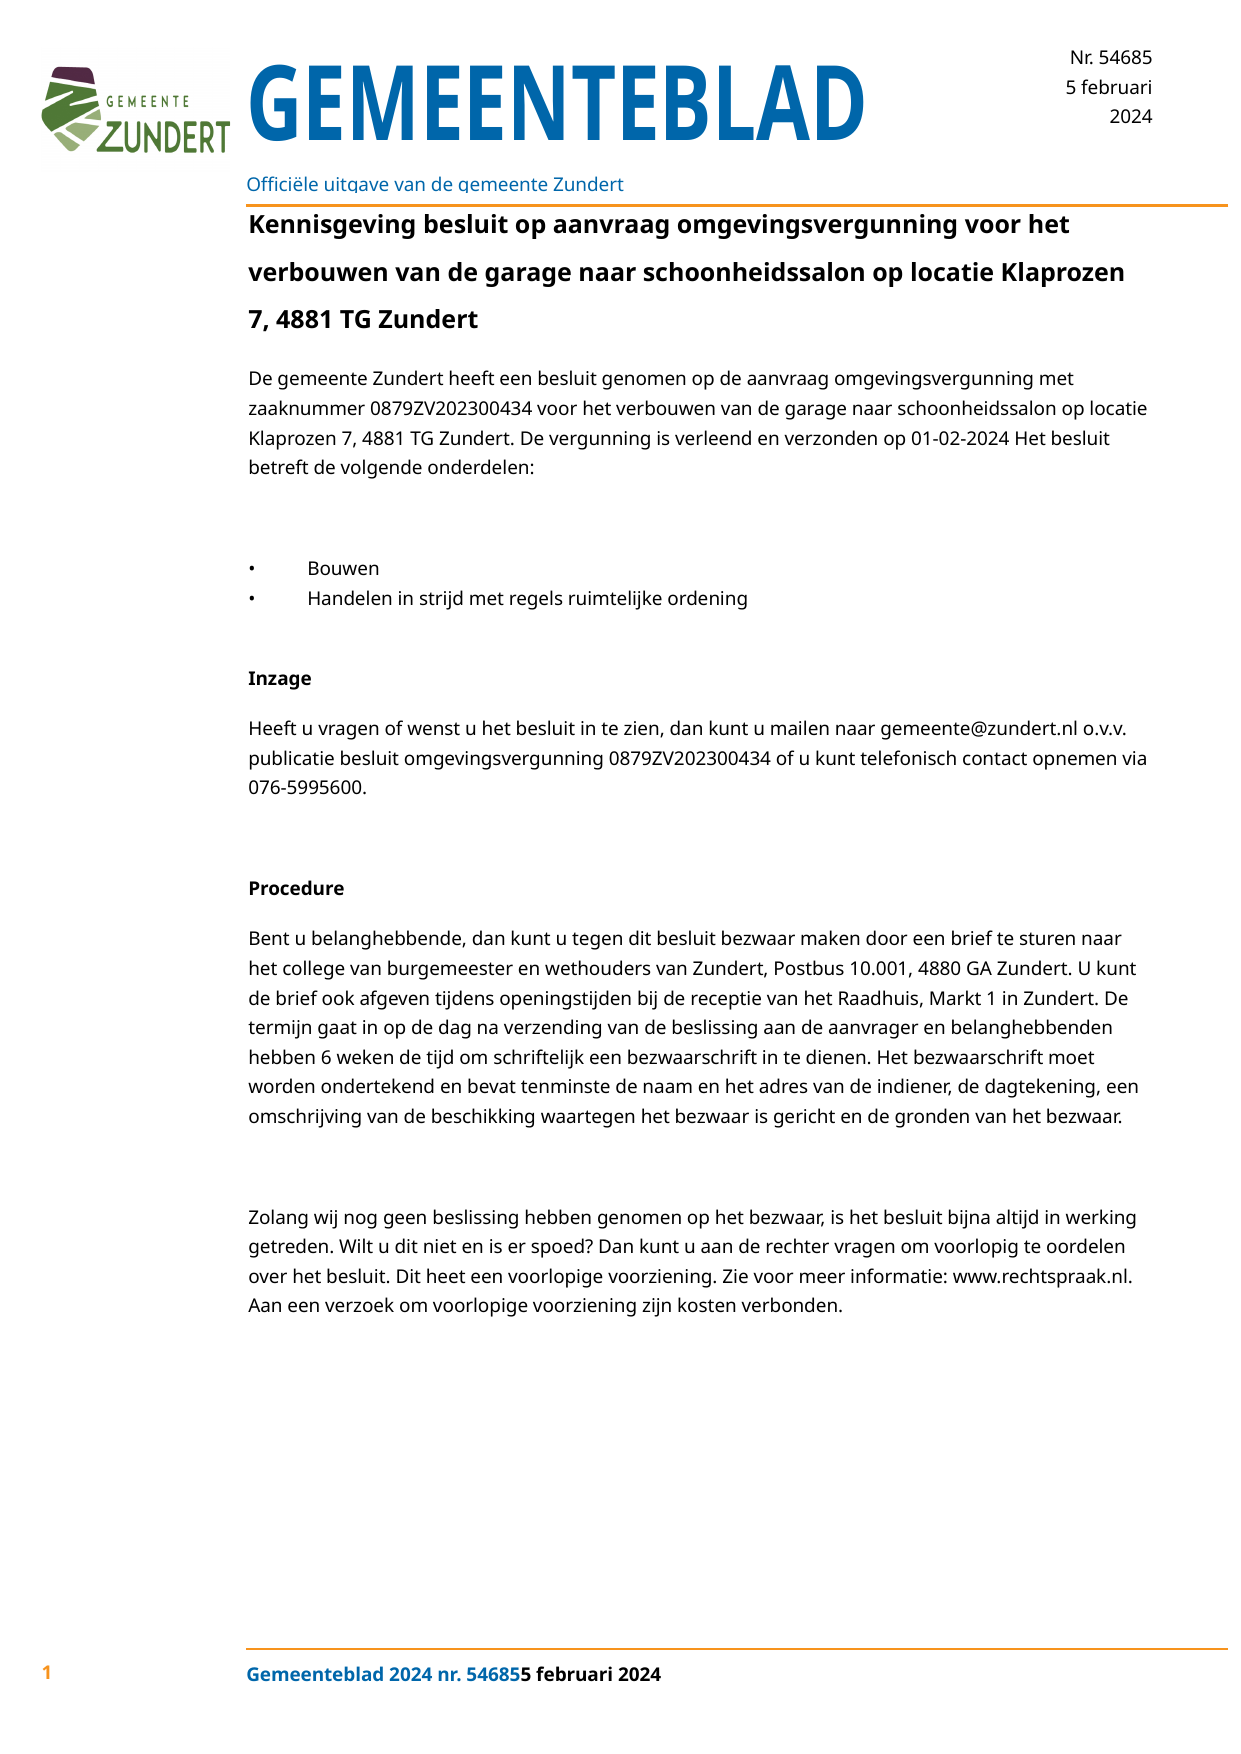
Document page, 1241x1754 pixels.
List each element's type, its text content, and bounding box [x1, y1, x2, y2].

list Handelen in strijd met regels ruimtelijke ordening [248, 585, 1152, 610]
text Procedure [248, 875, 1152, 901]
text Kennisgeving besluit op aanvraag omgevingsvergunning voor het verbouwen van de garage naar schoonheidssalon op locatie Klaprozen 7, 4881 TG Zundert [248, 207, 1152, 336]
text Inzage [248, 665, 1152, 690]
text Heeft u vragen of wenst u het besluit in te zien, dan kunt u mailen naar gemeente@zundert.nl o.v.v. publicatie besluit omgevingsvergunning 0879ZV202300434 of u kunt telefonisch contact opnemen via 076-5995600. [248, 715, 1152, 800]
text Zolang wij nog geen beslissing hebben genomen op het bezwaar, is het besluit bijna altijd in werking getreden. Wilt u dit niet en is er spoed? Dan kunt u aan de rechter vragen om voorlopig te oordelen over het besluit. Dit heet een voorlopige voorziening. Zie voor meer informatie: www.rechtspraak.nl. Aan een verzoek om voorlopige voorziening zijn kosten verbonden. [248, 1204, 1152, 1318]
text Bent u belanghebbende, dan kunt u tegen dit besluit bezwaar maken door een brief te sturen naar het college van burgemeester en wethouders van Zundert, Postbus 10.001, 4880 GA Zundert. U kunt de brief ook afgeven tijdens openingstijden bij de receptie van het Raadhuis, Markt 1 in Zundert. De termijn gaat in op de dag na verzending van de beslissing aan de aanvrager en belanghebbenden hebben 6 weken de tijd om schriftelijk een bezwaarschrift in te dienen. Het bezwaarschrift moet worden ondertekend en bevat tenminste de naam en het adres van de indiener, de dagtekening, een omschrijving van de beschikking waartegen het bezwaar is gericht en de gronden van het bezwaar. [248, 926, 1152, 1129]
picture [41, 47, 231, 172]
text De gemeente Zundert heeft een besluit genomen op de aanvraag omgevingsvergunning met zaaknummer 0879ZV202300434 voor het verbouwen van de garage naar schoonheidssalon op locatie Klaprozen 7, 4881 TG Zundert. De vergunning is verleend en verzonden op 01-02-2024 Het besluit betreft de volgende onderdelen: [248, 366, 1152, 480]
list Bouwen [248, 555, 1152, 581]
